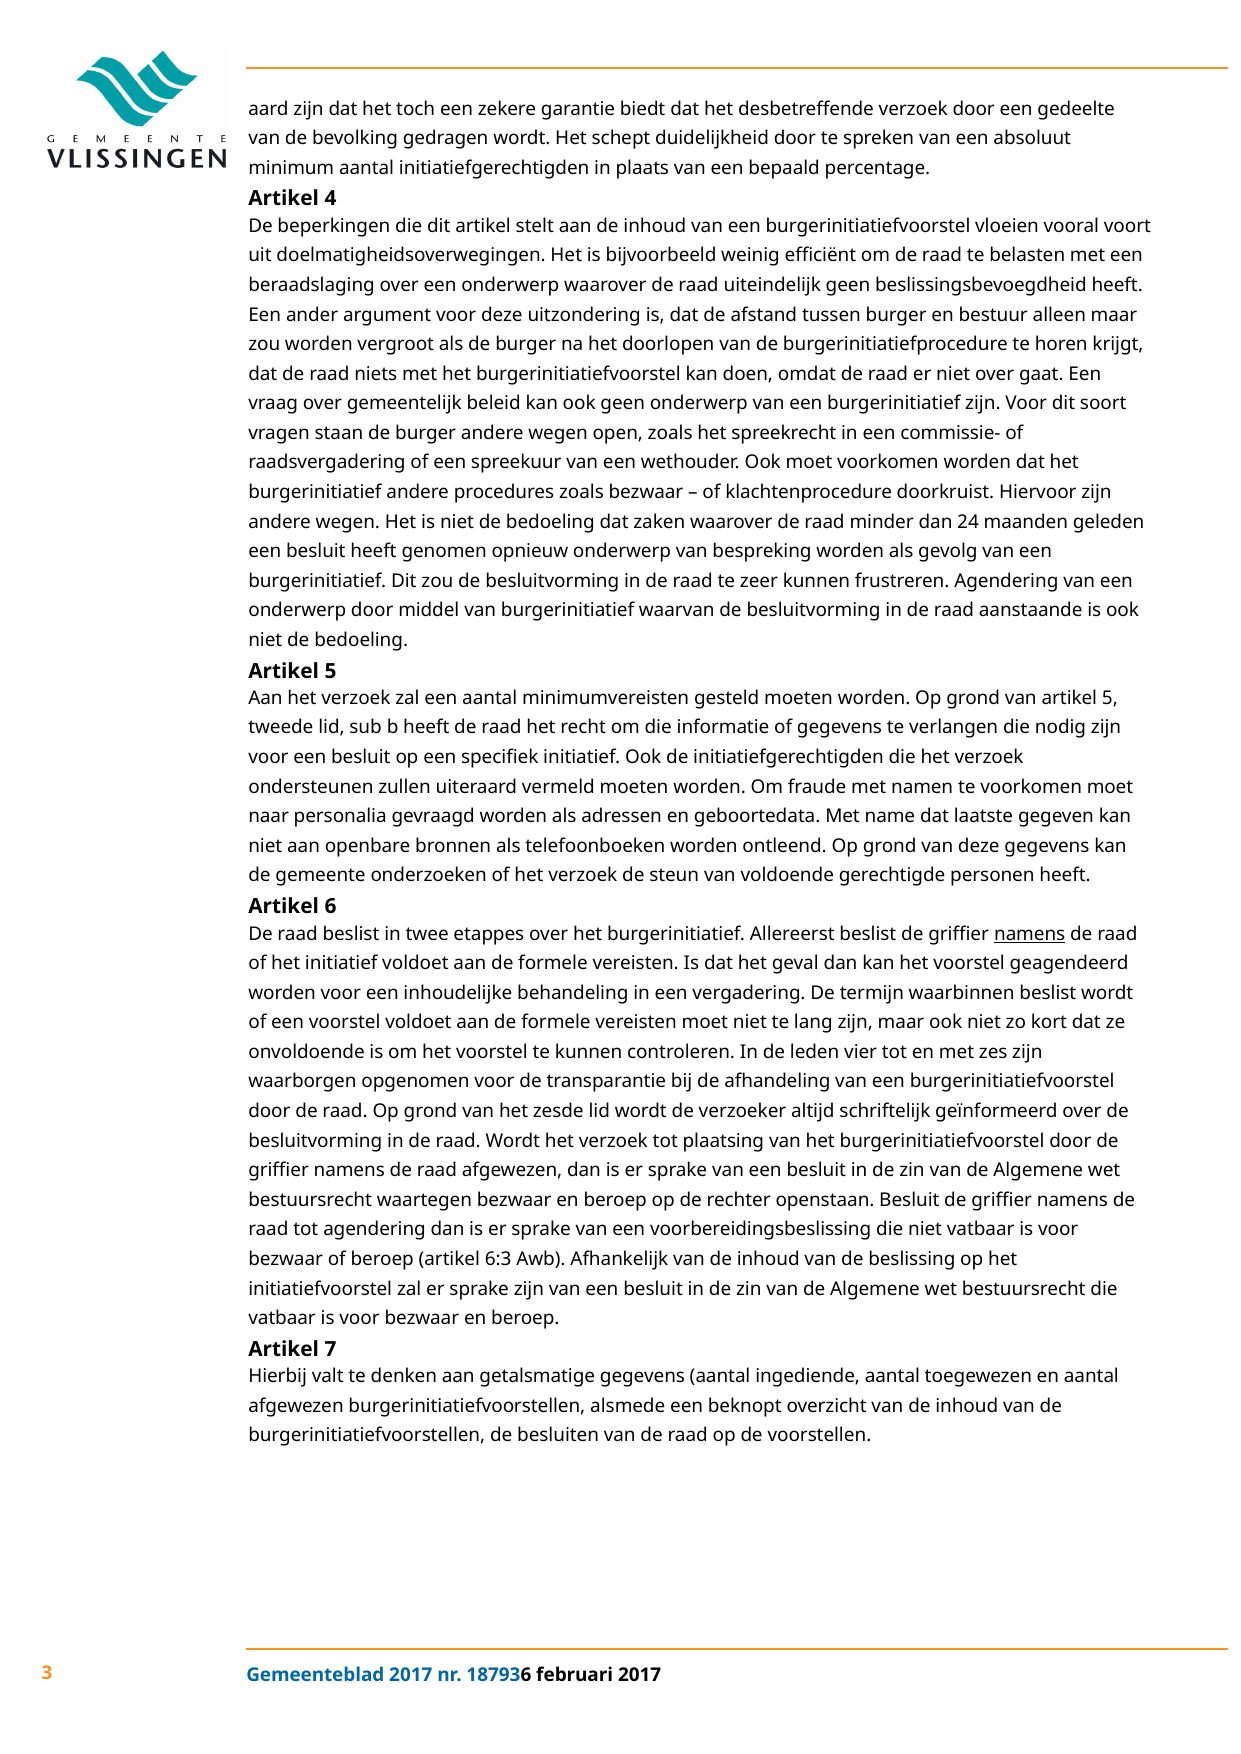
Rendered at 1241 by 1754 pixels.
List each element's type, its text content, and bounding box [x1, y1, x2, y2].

text Artikel 5 [248, 656, 1152, 684]
text Artikel 7 [248, 1334, 1152, 1362]
text De beperkingen die dit artikel stelt aan de inhoud van een burgerinitiatiefvoorstel vloeien vooral voort uit doelmatigheidsoverwegingen. Het is bijvoorbeeld weinig efficiënt om de raad te belasten met een beraadslaging over een onderwerp waarover de raad uiteindelijk geen beslissingsbevoegdheid heeft. Een ander argument voor deze uitzondering is, dat de afstand tussen burger en bestuur alleen maar zou worden vergroot als de burger na het doorlopen van de burgerinitiatiefprocedure te horen krijgt, dat de raad niets met het burgerinitiatiefvoorstel kan doen, omdat de raad er niet over gaat. Een vraag over gemeentelijk beleid kan ook geen onderwerp van een burgerinitiatief zijn. Voor dit soort vragen staan de burger andere wegen open, zoals het spreekrecht in een commissie- of raadsvergadering of een spreekuur van een wethouder. Ook moet voorkomen worden dat het burgerinitiatief andere procedures zoals bezwaar – of klachtenprocedure doorkruist. Hiervoor zijn andere wegen. Het is niet de bedoeling dat zaken waarover de raad minder dan 24 maanden geleden een besluit heeft genomen opnieuw onderwerp van bespreking worden als gevolg van een burgerinitiatief. Dit zou de besluitvorming in de raad te zeer kunnen frustreren. Agendering van een onderwerp door middel van burgerinitiatief waarvan de besluitvorming in de raad aanstaande is ook niet de bedoeling. [248, 212, 1152, 652]
text Aan het verzoek zal een aantal minimumvereisten gesteld moeten worden. Op grond van artikel 5, tweede lid, sub b heeft de raad het recht om die informatie of gegevens te verlangen die nodig zijn voor een besluit op een specifiek initiatief. Ook de initiatiefgerechtigden die het verzoek ondersteunen zullen uiteraard vermeld moeten worden. Om fraude met namen te voorkomen moet naar personalia gevraagd worden als adressen en geboortedata. Met name dat laatste gegeven kan niet aan openbare bronnen als telefoonboeken worden ontleend. Op grond van deze gegevens kan de gemeente onderzoeken of het verzoek de steun van voldoende gerechtigde personen heeft. [248, 684, 1152, 887]
text Artikel 6 [248, 891, 1152, 920]
text Hierbij valt te denken aan getalsmatige gegevens (aantal ingediende, aantal toegewezen en aantal afgewezen burgerinitiatiefvoorstellen, alsmede een beknopt overzicht van de inhoud van de burgerinitiatiefvoorstellen, de besluiten van de raad op de voorstellen. [248, 1362, 1152, 1447]
text Artikel 4 [248, 183, 1152, 212]
picture [41, 47, 231, 172]
text De raad beslist in twee etappes over het burgerinitiatief. Allereerst beslist de griffier namens de raad of het initiatief voldoet aan de formele vereisten. Is dat het geval dan kan het voorstel geagendeerd worden voor een inhoudelijke behandeling in een vergadering. De termijn waarbinnen beslist wordt of een voorstel voldoet aan de formele vereisten moet niet te lang zijn, maar ook niet zo kort dat ze onvoldoende is om het voorstel te kunnen controleren. In de leden vier tot en met zes zijn waarborgen opgenomen voor de transparantie bij de afhandeling van een burgerinitiatiefvoorstel door de raad. Op grond van het zesde lid wordt de verzoeker altijd schriftelijk geïnformeerd over de besluitvorming in de raad. Wordt het verzoek tot plaatsing van het burgerinitiatiefvoorstel door de griffier namens de raad afgewezen, dan is er sprake van een besluit in de zin van de Algemene wet bestuursrecht waartegen bezwaar en beroep op de rechter openstaan. Besluit de griffier namens de raad tot agendering dan is er sprake van een voorbereidingsbeslissing die niet vatbaar is voor bezwaar of beroep (artikel 6:3 Awb). Afhankelijk van de inhoud van de beslissing op het initiatiefvoorstel zal er sprake zijn van een besluit in de zin van de Algemene wet bestuursrecht die vatbaar is voor bezwaar en beroep. [248, 920, 1152, 1330]
text aard zijn dat het toch een zekere garantie biedt dat het desbetreffende verzoek door een gedeelte van de bevolking gedragen wordt. Het schept duidelijkheid door te spreken van een absoluut minimum aantal initiatiefgerechtigden in plaats van een bepaald percentage. [248, 95, 1152, 180]
